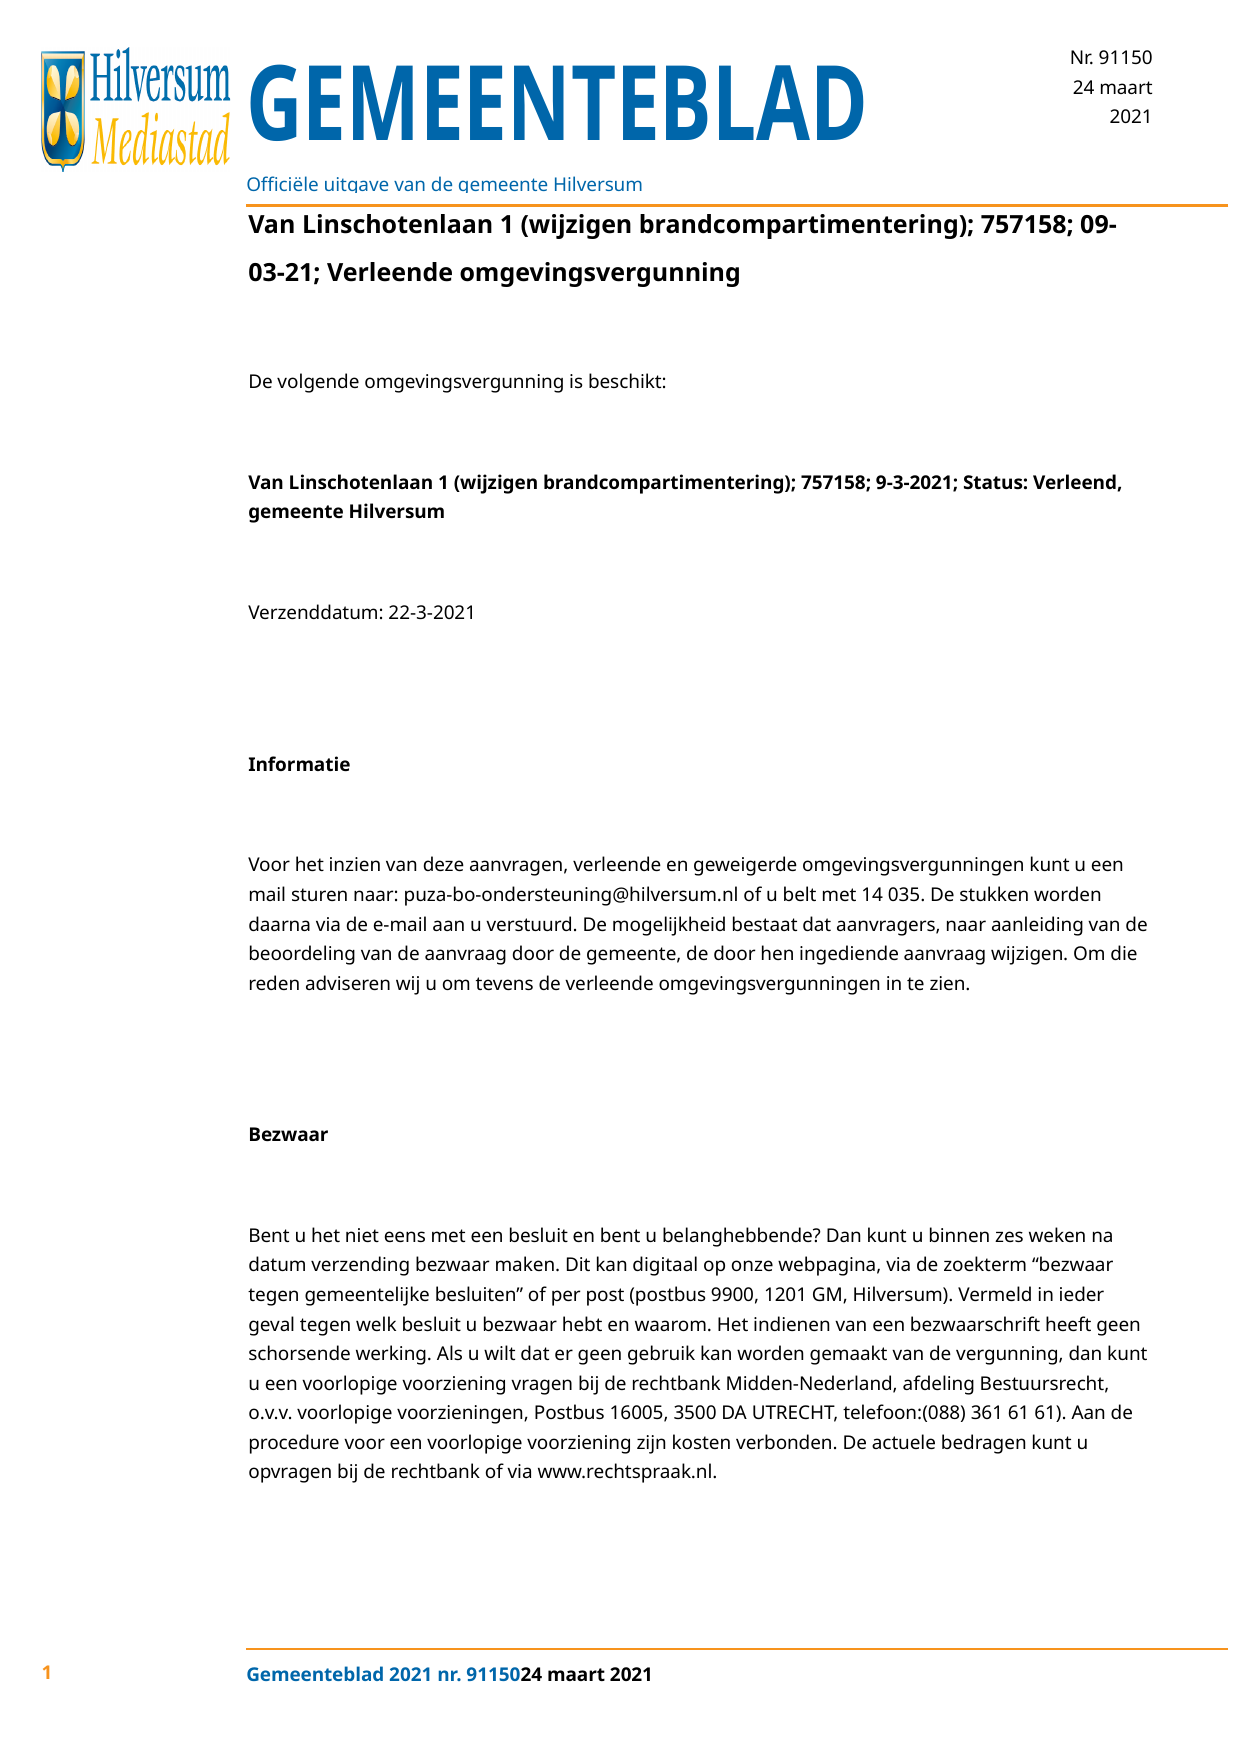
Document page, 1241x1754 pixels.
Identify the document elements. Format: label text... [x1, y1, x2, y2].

text Informatie [248, 751, 1152, 777]
text Van Linschotenlaan 1 (wijzigen brandcompartimentering); 757158; 9-3-2021; Status: Verleend, gemeente Hilversum [248, 469, 1152, 524]
text Bezwaar [248, 1121, 1152, 1147]
text Van Linschotenlaan 1 (wijzigen brandcompartimentering); 757158; 09-03-21; Verleende omgevingsvergunning [248, 207, 1152, 288]
text De volgende omgevingsvergunning is beschikt: [248, 368, 1152, 394]
text Bent u het niet eens met een besluit en bent u belanghebbende? Dan kunt u binnen zes weken na datum verzending bezwaar maken. Dit kan digitaal op onze webpagina, via de zoekterm “bezwaar tegen gemeentelijke besluiten” of per post (postbus 9900, 1201 GM, Hilversum). Vermeld in ieder geval tegen welk besluit u bezwaar hebt en waarom. Het indienen van een bezwaarschrift heeft geen schorsende werking. Als u wilt dat er geen gebruik kan worden gemaakt van de vergunning, dan kunt u een voorlopige voorziening vragen bij de rechtbank Midden-Nederland, afdeling Bestuursrecht, o.v.v. voorlopige voorzieningen, Postbus 16005, 3500 DA UTRECHT, telefoon:(088) 361 61 61). Aan de procedure voor een voorlopige voorziening zijn kosten verbonden. De actuele bedragen kunt u opvragen bij de rechtbank of via www.rechtspraak.nl. [248, 1222, 1152, 1484]
text Verzenddatum: 22-3-2021 [248, 599, 1152, 625]
text Voor het inzien van deze aanvragen, verleende en geweigerde omgevingsvergunningen kunt u een mail sturen naar: puza-bo-ondersteuning@hilversum.nl of u belt met 14 035. De stukken worden daarna via de e-mail aan u verstuurd. De mogelijkheid bestaat dat aanvragers, naar aanleiding van de beoordeling van de aanvraag door de gemeente, de door hen ingediende aanvraag wijzigen. Om die reden adviseren wij u om tevens de verleende omgevingsvergunningen in te zien. [248, 852, 1152, 996]
picture [41, 47, 231, 172]
